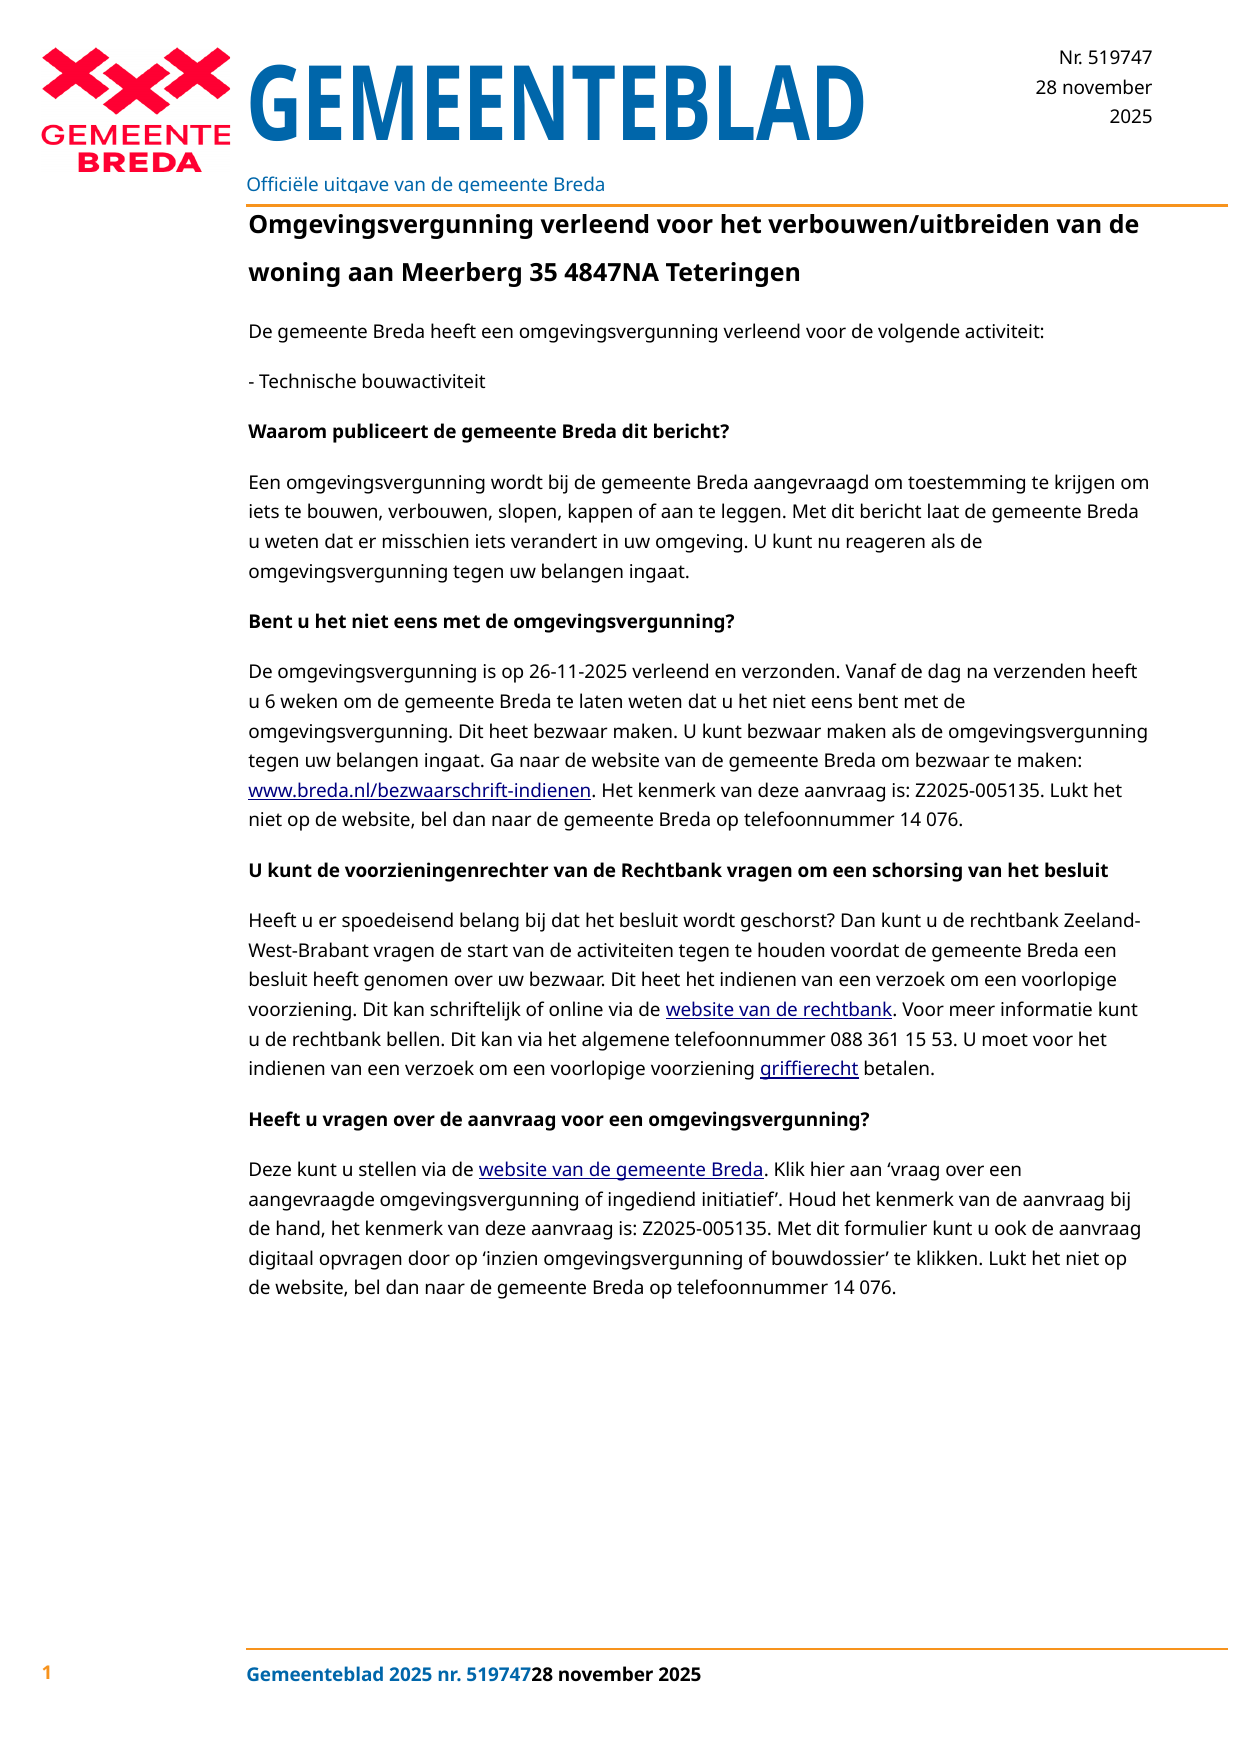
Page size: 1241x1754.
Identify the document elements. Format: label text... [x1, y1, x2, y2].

text - Technische bouwactiviteit [248, 368, 1152, 394]
text Deze kunt u stellen via de website van de gemeente Breda. Klik hier aan ‘vraag over een aangevraagde omgevingsvergunning of ingediend initiatief’. Houd het kenmerk van de aanvraag bij de hand, het kenmerk van deze aanvraag is: Z2025-005135. Met dit formulier kunt u ook de aanvraag digitaal opvragen door op ‘inzien omgevingsvergunning of bouwdossier’ te klikken. Lukt het niet op de website, bel dan naar de gemeente Breda op telefoonnummer 14 076. [248, 1156, 1152, 1300]
text U kunt de voorzieningenrechter van de Rechtbank vragen om een schorsing van het besluit [248, 857, 1152, 883]
text De gemeente Breda heeft een omgevingsvergunning verleend voor de volgende activiteit: [248, 318, 1152, 344]
text Heeft u er spoedeisend belang bij dat het besluit wordt geschorst? Dan kunt u de rechtbank Zeeland-West-Brabant vragen de start van de activiteiten tegen te houden voordat de gemeente Breda een besluit heeft genomen over uw bezwaar. Dit heet het indienen van een verzoek om een voorlopige voorziening. Dit kan schriftelijk of online via de website van de rechtbank. Voor meer informatie kunt u de rechtbank bellen. Dit kan via het algemene telefoonnummer 088 361 15 53. U moet voor het indienen van een verzoek om een voorlopige voorziening griffierecht betalen. [248, 907, 1152, 1081]
text Een omgevingsvergunning wordt bij de gemeente Breda aangevraagd om toestemming te krijgen om iets te bouwen, verbouwen, slopen, kappen of aan te leggen. Met dit bericht laat de gemeente Breda u weten dat er misschien iets verandert in uw omgeving. U kunt nu reageren als de omgevingsvergunning tegen uw belangen ingaat. [248, 469, 1152, 584]
text Waarom publiceert de gemeente Breda dit bericht? [248, 419, 1152, 444]
text Omgevingsvergunning verleend voor het verbouwen/uitbreiden van de woning aan Meerberg 35 4847NA Teteringen [248, 207, 1152, 288]
text Heeft u vragen over de aanvraag voor een omgevingsvergunning? [248, 1106, 1152, 1132]
text Bent u het niet eens met de omgevingsvergunning? [248, 608, 1152, 634]
picture [41, 47, 231, 172]
text De omgevingsvergunning is op 26-11-2025 verleend en verzonden. Vanaf de dag na verzenden heeft u 6 weken om de gemeente Breda te laten weten dat u het niet eens bent met de omgevingsvergunning. Dit heet bezwaar maken. U kunt bezwaar maken als de omgevingsvergunning tegen uw belangen ingaat. Ga naar de website van de gemeente Breda om bezwaar te maken: www.breda.nl/bezwaarschrift-indienen. Het kenmerk van deze aanvraag is: Z2025-005135. Lukt het niet op de website, bel dan naar de gemeente Breda op telefoonnummer 14 076. [248, 659, 1152, 832]
